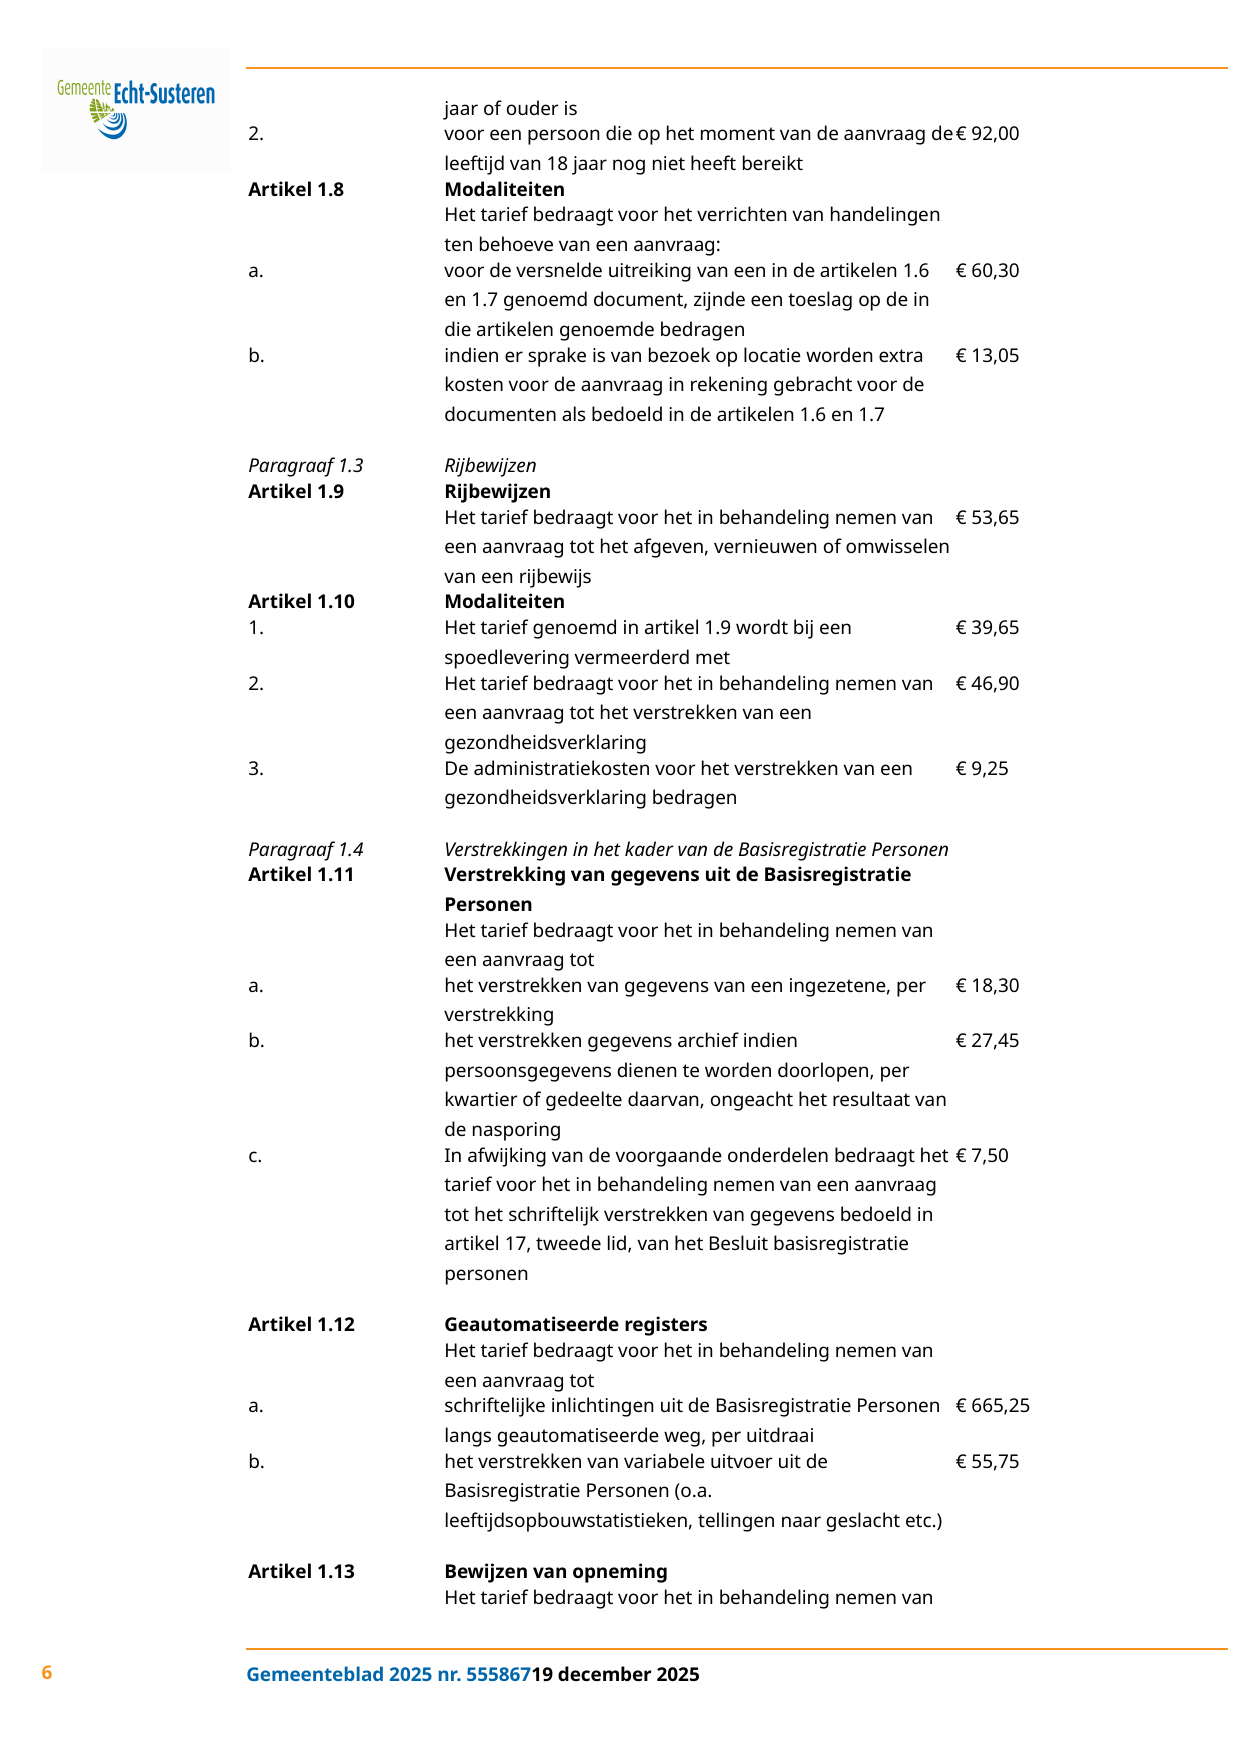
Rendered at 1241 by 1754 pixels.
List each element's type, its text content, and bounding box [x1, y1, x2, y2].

table_cell € 53,65 [956, 504, 1152, 589]
table_cell [248, 1286, 444, 1312]
table_cell Artikel 1.12 [248, 1312, 444, 1337]
table_cell c. [248, 1142, 444, 1286]
table_cell [956, 176, 1152, 202]
table_cell b. [248, 1028, 444, 1142]
table_cell Het tarief bedraagt voor het in behandeling nemen van [444, 1584, 956, 1610]
table_cell [956, 1584, 1152, 1610]
table_cell [248, 1338, 444, 1393]
table_cell € 27,45 [956, 1028, 1152, 1142]
table_cell Geautomatiseerde registers [444, 1312, 956, 1337]
table_cell het verstrekken van variabele uitvoer uit de Basisregistratie Personen (o.a. leeftijdsopbouwstatistieken, tellingen naar geslacht etc.) [444, 1448, 956, 1533]
table_cell 2. [248, 121, 444, 176]
table_cell [956, 95, 1152, 121]
table_cell Het tarief bedraagt voor het in behandeling nemen van een aanvraag tot [444, 1338, 956, 1393]
table_cell Verstrekkingen in het kader van de Basisregistratie Personen [444, 836, 956, 861]
table_cell a. [248, 972, 444, 1027]
table_cell het verstrekken van gegevens van een ingezetene, per verstrekking [444, 972, 956, 1027]
table_cell [444, 427, 956, 452]
table_cell [956, 453, 1152, 478]
table_cell a. [248, 1393, 444, 1448]
table_cell indien er sprake is van bezoek op locatie worden extra kosten voor de aanvraag in rekening gebracht voor de documenten als bedoeld in de artikelen 1.6 en 1.7 [444, 342, 956, 427]
picture [41, 47, 231, 172]
table_cell [956, 1533, 1152, 1559]
table_cell schriftelijke inlichtingen uit de Basisregistratie Personen langs geautomatiseerde weg, per uitdraai [444, 1393, 956, 1448]
table_cell Modaliteiten [444, 176, 956, 202]
table_cell [444, 1533, 956, 1559]
table_cell [248, 1533, 444, 1559]
table_cell voor de versnelde uitreiking van een in de artikelen 1.6 en 1.7 genoemd document, zijnde een toeslag op de in die artikelen genoemde bedragen [444, 257, 956, 342]
table_cell Rijbewijzen [444, 478, 956, 504]
table_cell Het tarief bedraagt voor het in behandeling nemen van een aanvraag tot het verstrekken van een gezondheidsverklaring [444, 670, 956, 755]
table_cell Het tarief bedraagt voor het verrichten van handelingen ten behoeve van een aanvraag: [444, 202, 956, 257]
table_cell [956, 917, 1152, 972]
table_cell [956, 478, 1152, 504]
table_cell [956, 427, 1152, 452]
table_cell € 46,90 [956, 670, 1152, 755]
table_cell [444, 1286, 956, 1312]
table_cell [956, 861, 1152, 917]
table_cell [248, 810, 444, 836]
table_cell [956, 1312, 1152, 1337]
table_cell [248, 917, 444, 972]
table_cell Artikel 1.13 [248, 1559, 444, 1584]
table_cell Artikel 1.10 [248, 589, 444, 614]
table_cell € 665,25 [956, 1393, 1152, 1448]
table_cell jaar of ouder is [444, 95, 956, 121]
table_cell € 7,50 [956, 1142, 1152, 1286]
table_cell b. [248, 1448, 444, 1533]
table_cell [248, 95, 444, 121]
table_cell € 9,25 [956, 755, 1152, 810]
table_cell a. [248, 257, 444, 342]
table_cell Rijbewijzen [444, 453, 956, 478]
table_cell Bewijzen van opneming [444, 1559, 956, 1584]
table_cell Paragraaf 1.3 [248, 453, 444, 478]
table_cell [956, 589, 1152, 614]
table_cell Modaliteiten [444, 589, 956, 614]
table_cell het verstrekken gegevens archief indien persoonsgegevens dienen te worden doorlopen, per kwartier of gedeelte daarvan, ongeacht het resultaat van de nasporing [444, 1028, 956, 1142]
table_cell € 92,00 [956, 121, 1152, 176]
table_cell € 60,30 [956, 257, 1152, 342]
table_cell Het tarief genoemd in artikel 1.9 wordt bij een spoedlevering vermeerderd met [444, 615, 956, 670]
table_cell 3. [248, 755, 444, 810]
table_cell Artikel 1.8 [248, 176, 444, 202]
table_cell € 39,65 [956, 615, 1152, 670]
table_cell Het tarief bedraagt voor het in behandeling nemen van een aanvraag tot het afgeven, vernieuwen of omwisselen van een rijbewijs [444, 504, 956, 589]
table_cell Paragraaf 1.4 [248, 836, 444, 861]
table_cell Verstrekking van gegevens uit de Basisregistratie Personen [444, 861, 956, 917]
table_cell € 55,75 [956, 1448, 1152, 1533]
table_cell [444, 810, 956, 836]
table_cell € 18,30 [956, 972, 1152, 1027]
table_cell [248, 427, 444, 452]
table_cell voor een persoon die op het moment van de aanvraag de leeftijd van 18 jaar nog niet heeft bereikt [444, 121, 956, 176]
table_cell b. [248, 342, 444, 427]
table_cell [956, 810, 1152, 836]
table_cell [248, 1584, 444, 1610]
table_cell € 13,05 [956, 342, 1152, 427]
table_cell Artikel 1.11 [248, 861, 444, 917]
table_cell 2. [248, 670, 444, 755]
table_cell [956, 1338, 1152, 1393]
table_cell [248, 504, 444, 589]
table_cell In afwijking van de voorgaande onderdelen bedraagt het tarief voor het in behandeling nemen van een aanvraag tot het schriftelijk verstrekken van gegevens bedoeld in artikel 17, tweede lid, van het Besluit basisregistratie personen [444, 1142, 956, 1286]
table_cell Het tarief bedraagt voor het in behandeling nemen van een aanvraag tot [444, 917, 956, 972]
table_cell De administratiekosten voor het verstrekken van een gezondheidsverklaring bedragen [444, 755, 956, 810]
table_cell [956, 836, 1152, 861]
table_cell [956, 1286, 1152, 1312]
table_cell [956, 1559, 1152, 1584]
table_cell [248, 202, 444, 257]
table_cell 1. [248, 615, 444, 670]
table_cell [956, 202, 1152, 257]
table_cell Artikel 1.9 [248, 478, 444, 504]
